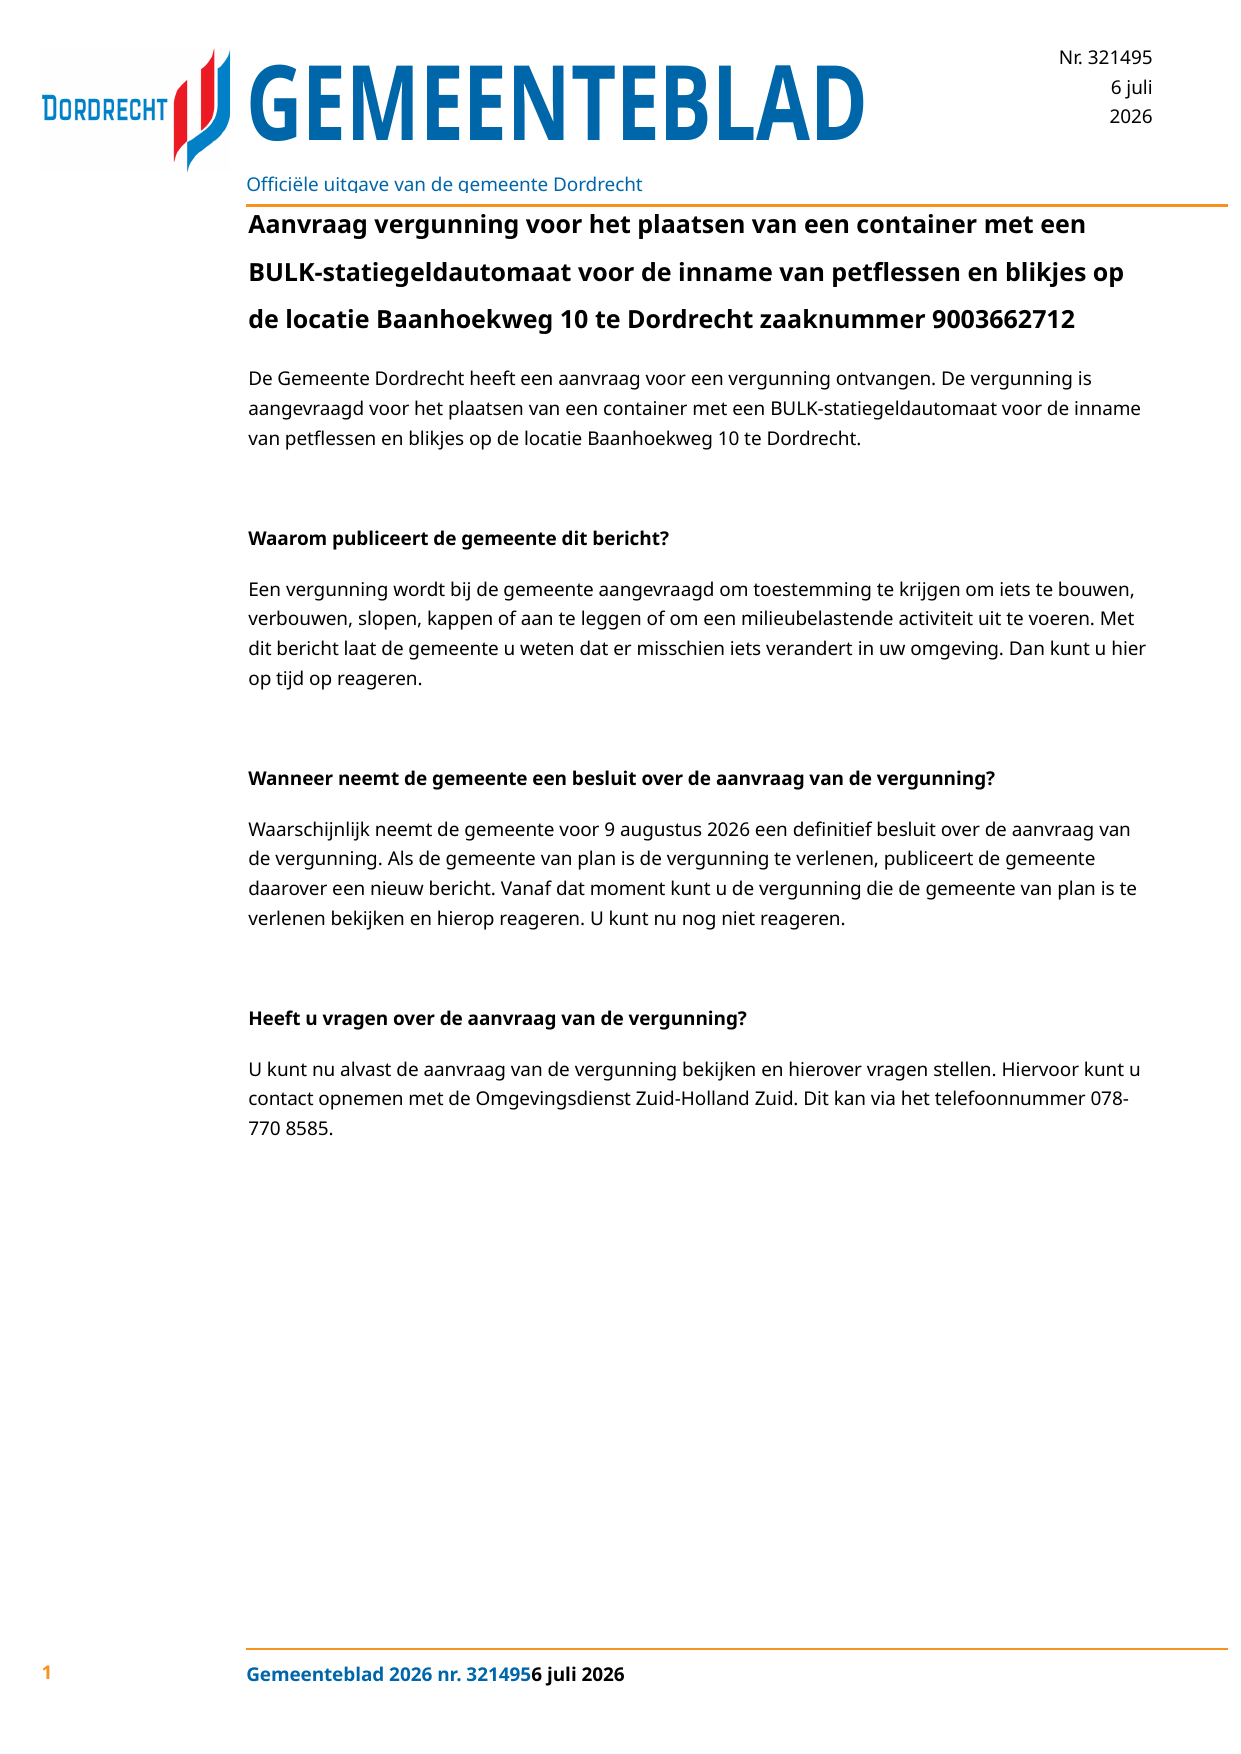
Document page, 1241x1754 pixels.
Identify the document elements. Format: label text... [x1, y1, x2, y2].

text Heeft u vragen over de aanvraag van de vergunning? [248, 1006, 1152, 1031]
text Wanneer neemt de gemeente een besluit over de aanvraag van de vergunning? [248, 766, 1152, 791]
text Waarom publiceert de gemeente dit bericht? [248, 526, 1152, 551]
text Aanvraag vergunning voor het plaatsen van een container met een BULK-statiegeldautomaat voor de inname van petflessen en blikjes op de locatie Baanhoekweg 10 te Dordrecht zaaknummer 9003662712 [248, 207, 1152, 336]
picture [41, 47, 231, 172]
text U kunt nu alvast de aanvraag van de vergunning bekijken en hierover vragen stellen. Hiervoor kunt u contact opnemen met de Omgevingsdienst Zuid-Holland Zuid. Dit kan via het telefoonnummer 078-770 8585. [248, 1056, 1152, 1141]
text Waarschijnlijk neemt de gemeente voor 9 augustus 2026 een definitief besluit over de aanvraag van de vergunning. Als de gemeente van plan is de vergunning te verlenen, publiceert de gemeente daarover een nieuw bericht. Vanaf dat moment kunt u de vergunning die de gemeente van plan is te verlenen bekijken en hierop reageren. U kunt nu nog niet reageren. [248, 816, 1152, 930]
text De Gemeente Dordrecht heeft een aanvraag voor een vergunning ontvangen. De vergunning is aangevraagd voor het plaatsen van een container met een BULK-statiegeldautomaat voor de inname van petflessen en blikjes op de locatie Baanhoekweg 10 te Dordrecht. [248, 366, 1152, 450]
text Een vergunning wordt bij de gemeente aangevraagd om toestemming te krijgen om iets te bouwen, verbouwen, slopen, kappen of aan te leggen of om een milieubelastende activiteit uit te voeren. Met dit bericht laat de gemeente u weten dat er misschien iets verandert in uw omgeving. Dan kunt u hier op tijd op reageren. [248, 576, 1152, 690]
